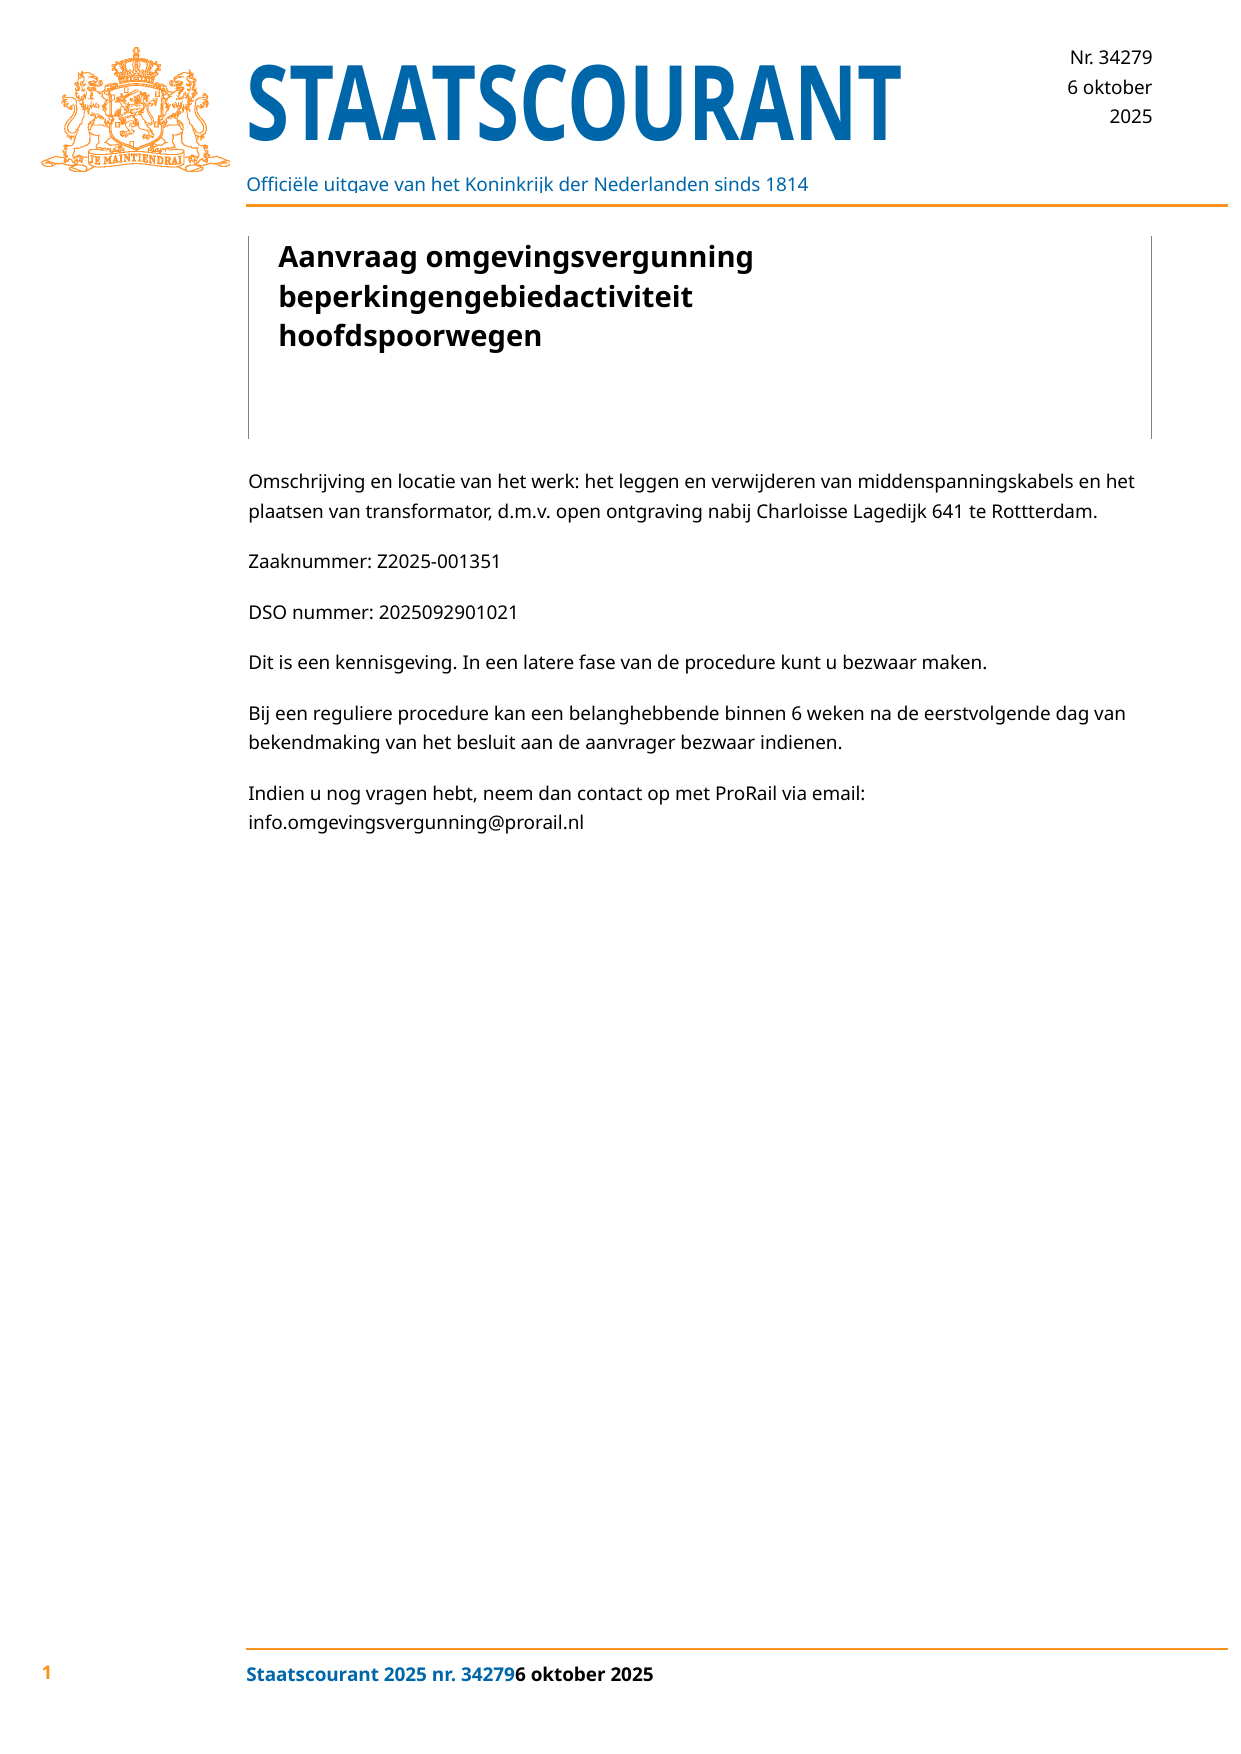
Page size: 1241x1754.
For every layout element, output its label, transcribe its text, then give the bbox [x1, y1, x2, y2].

text Indien u nog vragen hebt, neem dan contact op met ProRail via email: info.omgevingsvergunning@prorail.nl [248, 780, 1152, 835]
picture [912, 236, 1090, 414]
table_header [850, 414, 1151, 439]
text Omschrijving en locatie van het werk: het leggen en verwijderen van middenspanningskabels en het plaatsen van transformator, d.m.v. open ontgraving nabij Charloisse Lagedijk 641 te Rottterdam. [248, 469, 1152, 524]
table_header [850, 236, 912, 413]
text Zaaknummer: Z2025-001351 [248, 549, 1152, 574]
table_header Aanvraag omgevingsvergunning beperkingengebiedactiviteit hoofdspoorwegen [249, 236, 850, 439]
text Dit is een kennisgeving. In een latere fase van de procedure kunt u bezwaar maken. [248, 649, 1152, 675]
text Bij een reguliere procedure kan een belanghebbende binnen 6 weken na de eerstvolgende dag van bekendmaking van het besluit aan de aanvrager bezwaar indienen. [248, 700, 1152, 755]
table_header [1090, 236, 1151, 413]
text DSO nummer: 2025092901021 [248, 599, 1152, 625]
picture [41, 47, 231, 172]
